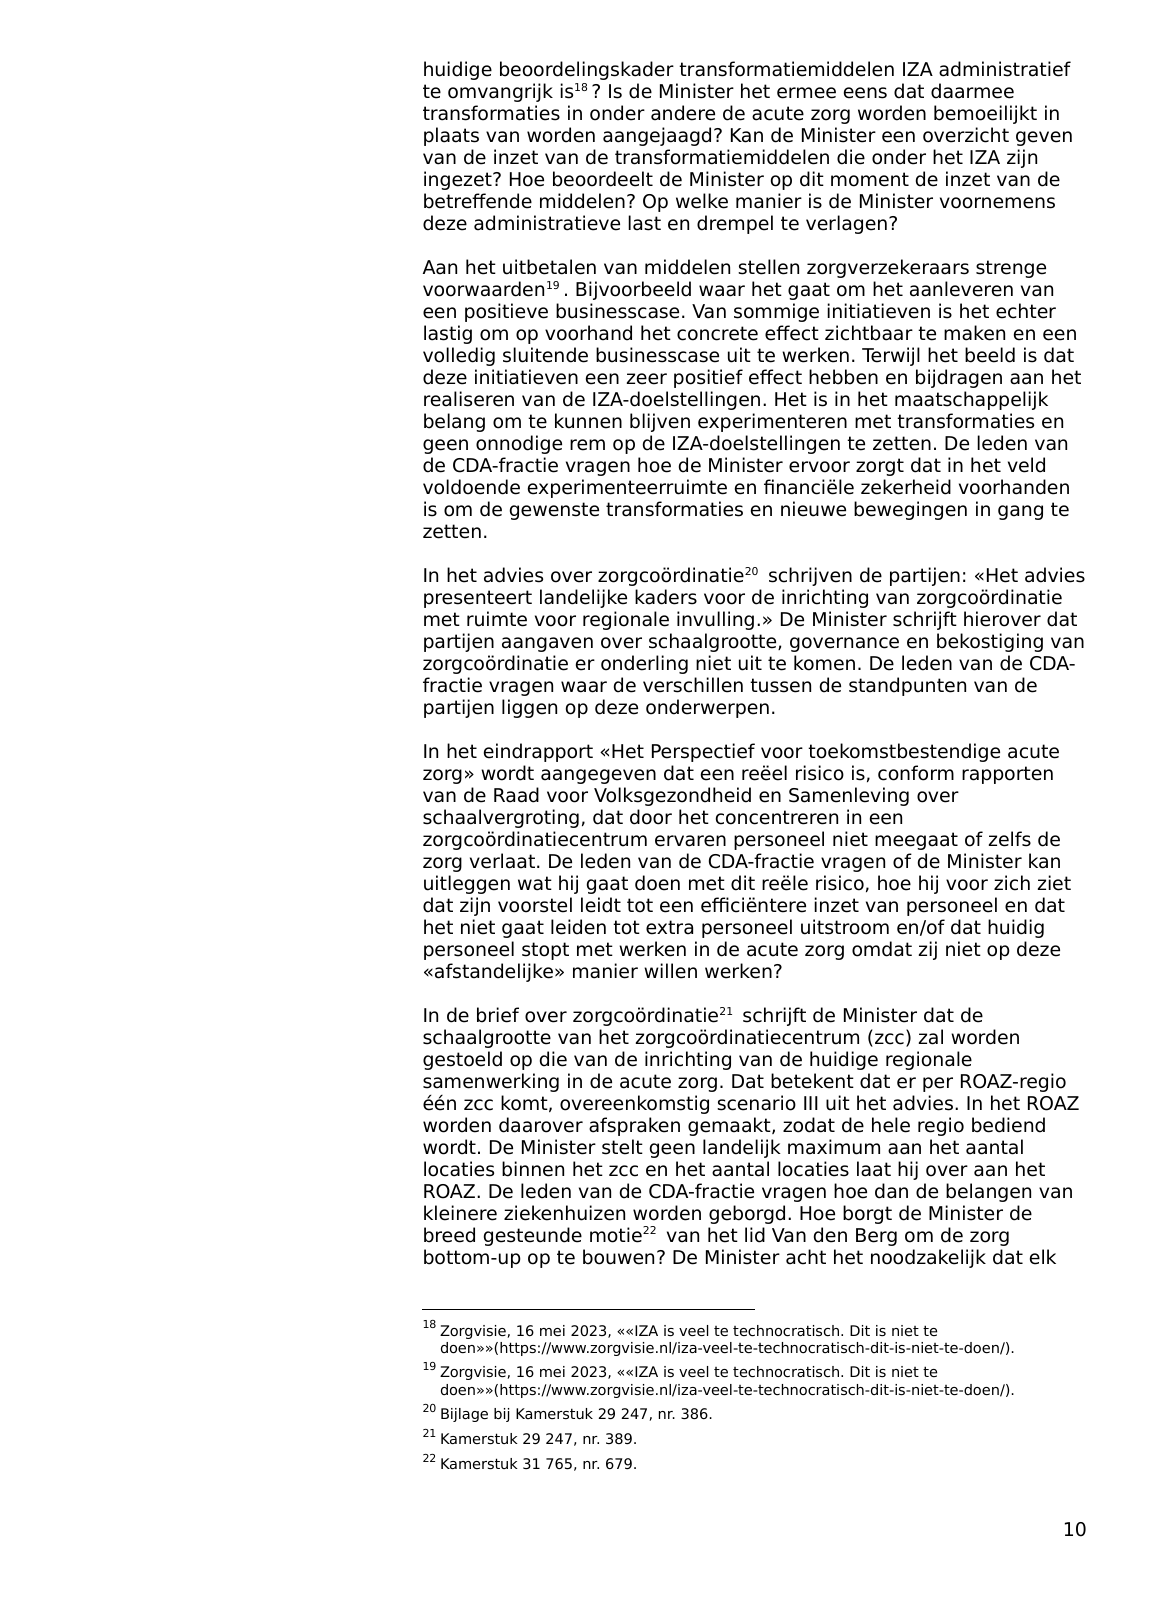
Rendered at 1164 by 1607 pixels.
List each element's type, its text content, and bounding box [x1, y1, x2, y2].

text huidige beoordelingskader transformatiemiddelen IZA administratief te omvangrijk is? Is de Minister het ermee eens dat daarmee transformaties in onder andere de acute zorg worden bemoeilijkt in plaats van worden aangejaagd? Kan de Minister een overzicht geven van de inzet van de transformatiemiddelen die onder het IZA zijn ingezet? Hoe beoordeelt de Minister op dit moment de inzet van de betreffende middelen? Op welke manier is de Minister voornemens deze administratieve last en drempel te verlagen? [422, 59, 1087, 235]
text Kamerstuk 31 765, nr. 679. [422, 1452, 1087, 1474]
text Bijlage bij Kamerstuk 29 247, nr. 386. [422, 1402, 1087, 1424]
text In het advies over zorgcoördinatie schrijven de partijen: «Het advies presenteert landelijke kaders voor de inrichting van zorgcoördinatie met ruimte voor regionale invulling.» De Minister schrijft hierover dat partijen aangaven over schaalgrootte, governance en bekostiging van zorgcoördinatie er onderling niet uit te komen. De leden van de CDA-fractie vragen waar de verschillen tussen de standpunten van de partijen liggen op deze onderwerpen. [422, 565, 1087, 719]
text In de brief over zorgcoördinatie schrijft de Minister dat de schaalgrootte van het zorgcoördinatiecentrum (zcc) zal worden gestoeld op die van de inrichting van de huidige regionale samenwerking in de acute zorg. Dat betekent dat er per ROAZ-regio één zcc komt, overeenkomstig scenario III uit het advies. In het ROAZ worden daarover afspraken gemaakt, zodat de hele regio bediend wordt. De Minister stelt geen landelijk maximum aan het aantal locaties binnen het zcc en het aantal locaties laat hij over aan het ROAZ. De leden van de CDA-fractie vragen hoe dan de belangen van kleinere ziekenhuizen worden geborgd. Hoe borgt de Minister de breed gesteunde motie van het lid Van den Berg om de zorg bottom-up op te bouwen? De Minister acht het noodzakelijk dat elk [422, 1005, 1087, 1269]
text Zorgvisie, 16 mei 2023, ««IZA is veel te technocratisch. Dit is niet te doen»»(https://www.zorgvisie.nl/iza-veel-te-technocratisch-dit-is-niet-te-doen/). [422, 1318, 1087, 1357]
text Aan het uitbetalen van middelen stellen zorgverzekeraars strenge voorwaarden. Bijvoorbeeld waar het gaat om het aanleveren van een positieve businesscase. Van sommige initiatieven is het echter lastig om op voorhand het concrete effect zichtbaar te maken en een volledig sluitende businesscase uit te werken. Terwijl het beeld is dat deze initiatieven een zeer positief effect hebben en bijdragen aan het realiseren van de IZA-doelstellingen. Het is in het maatschappelijk belang om te kunnen blijven experimenteren met transformaties en geen onnodige rem op de IZA-doelstellingen te zetten. De leden van de CDA-fractie vragen hoe de Minister ervoor zorgt dat in het veld voldoende experimenteerruimte en financiële zekerheid voorhanden is om de gewenste transformaties en nieuwe bewegingen in gang te zetten. [422, 257, 1087, 543]
text Kamerstuk 29 247, nr. 389. [422, 1427, 1087, 1449]
text Zorgvisie, 16 mei 2023, ««IZA is veel te technocratisch. Dit is niet te doen»»(https://www.zorgvisie.nl/iza-veel-te-technocratisch-dit-is-niet-te-doen/). [422, 1360, 1087, 1399]
text In het eindrapport «Het Perspectief voor toekomstbestendige acute zorg» wordt aangegeven dat een reëel risico is, conform rapporten van de Raad voor Volksgezondheid en Samenleving over schaalvergroting, dat door het concentreren in een zorgcoördinatiecentrum ervaren personeel niet meegaat of zelfs de zorg verlaat. De leden van de CDA-fractie vragen of de Minister kan uitleggen wat hij gaat doen met dit reële risico, hoe hij voor zich ziet dat zijn voorstel leidt tot een efficiëntere inzet van personeel en dat het niet gaat leiden tot extra personeel uitstroom en/of dat huidig personeel stopt met werken in de acute zorg omdat zij niet op deze «afstandelijke» manier willen werken? [422, 741, 1087, 983]
